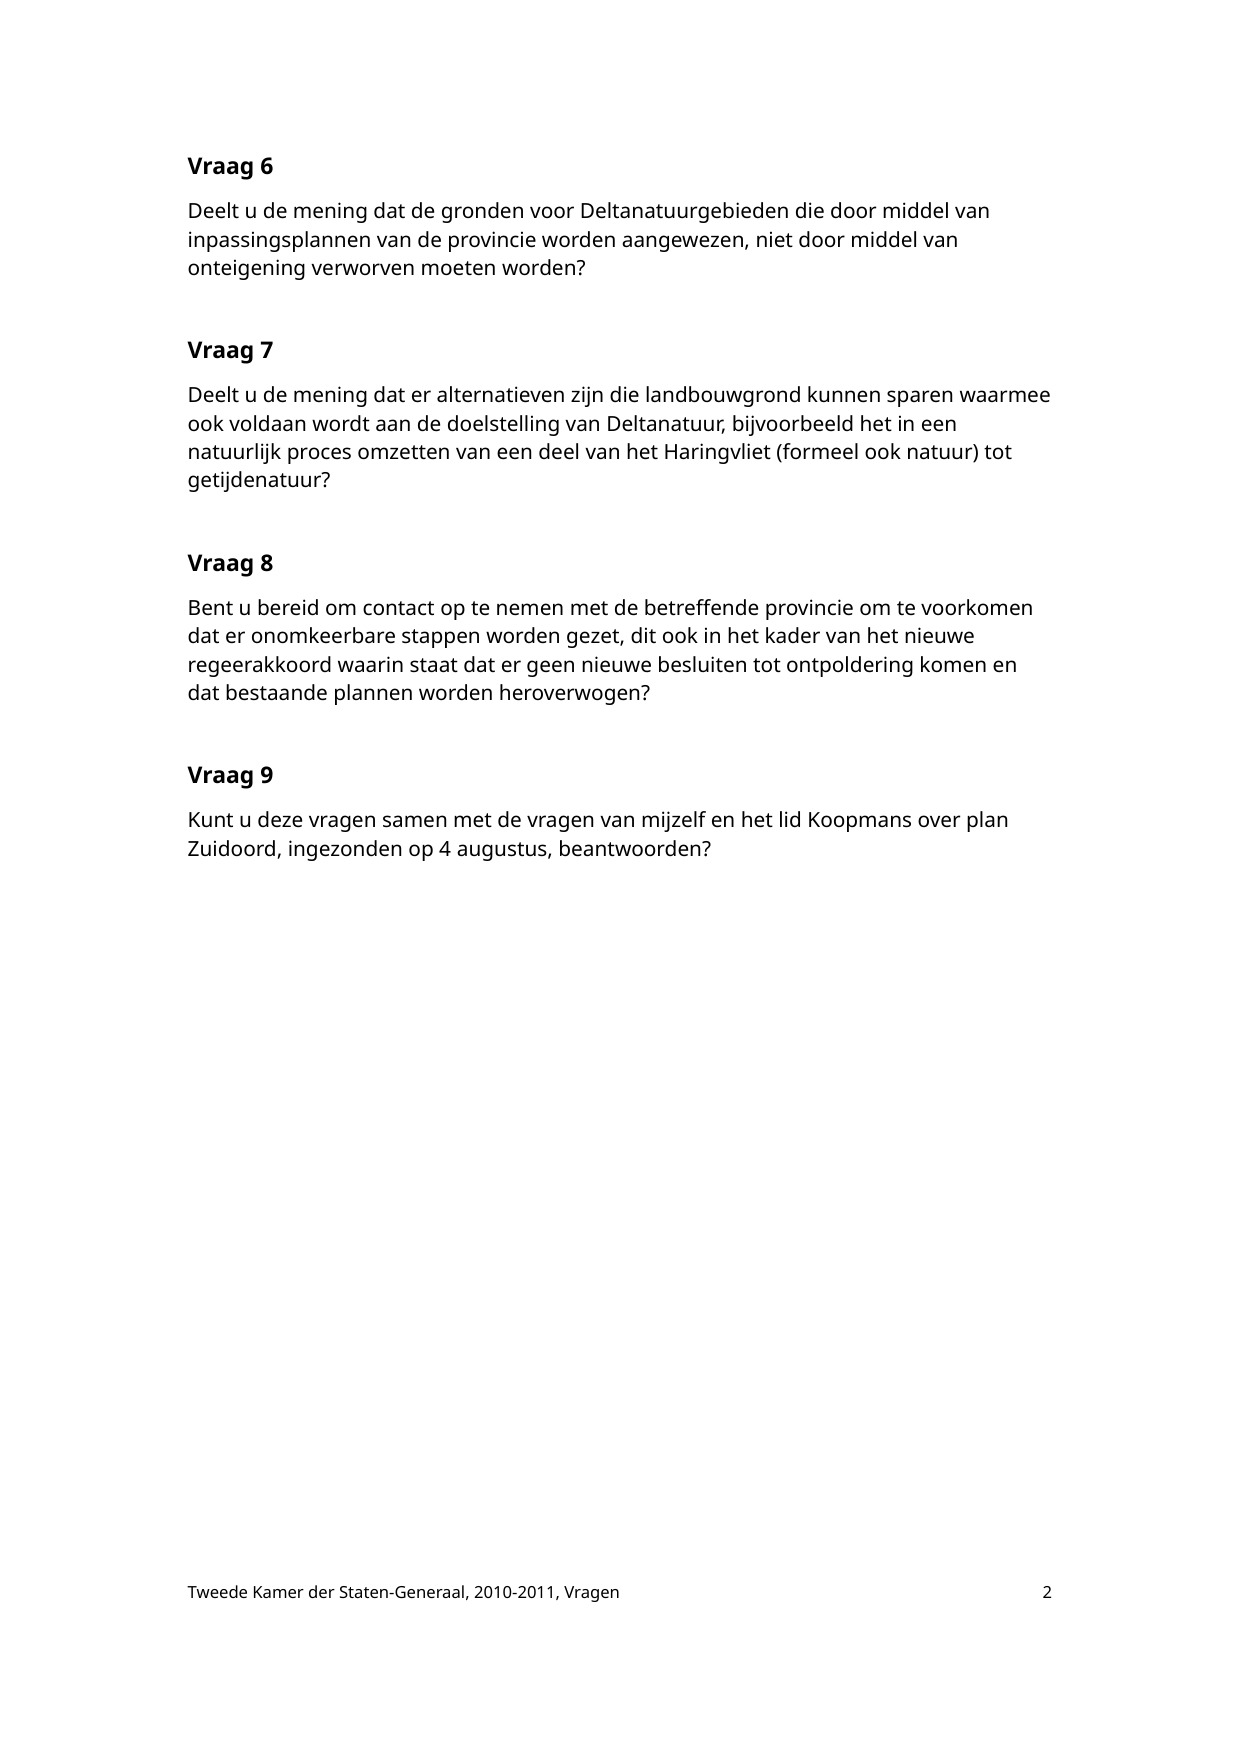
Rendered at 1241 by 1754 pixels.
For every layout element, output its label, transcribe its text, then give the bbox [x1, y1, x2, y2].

subtitle Vraag 7 [187, 334, 1053, 365]
text Kunt u deze vragen samen met de vragen van mijzelf en het lid Koopmans over plan Zuidoord, ingezonden op 4 augustus, beantwoorden? [187, 805, 1053, 862]
text Deelt u de mening dat er alternatieven zijn die landbouwgrond kunnen sparen waarmee ook voldaan wordt aan de doelstelling van Deltanatuur, bijvoorbeeld het in een natuurlijk proces omzetten van een deel van het Haringvliet (formeel ook natuur) tot getijdenatuur? [187, 380, 1053, 494]
subtitle Vraag 9 [187, 759, 1053, 790]
subtitle Vraag 8 [187, 547, 1053, 578]
subtitle Vraag 6 [187, 150, 1053, 181]
text Bent u bereid om contact op te nemen met de betreffende provincie om te voorkomen dat er onomkeerbare stappen worden gezet, dit ook in het kader van het nieuwe regeerakkoord waarin staat dat er geen nieuwe besluiten tot ontpoldering komen en dat bestaande plannen worden heroverwogen? [187, 593, 1053, 707]
text Deelt u de mening dat de gronden voor Deltanatuurgebieden die door middel van inpassingsplannen van de provincie worden aangewezen, niet door middel van onteigening verworven moeten worden? [187, 196, 1053, 282]
